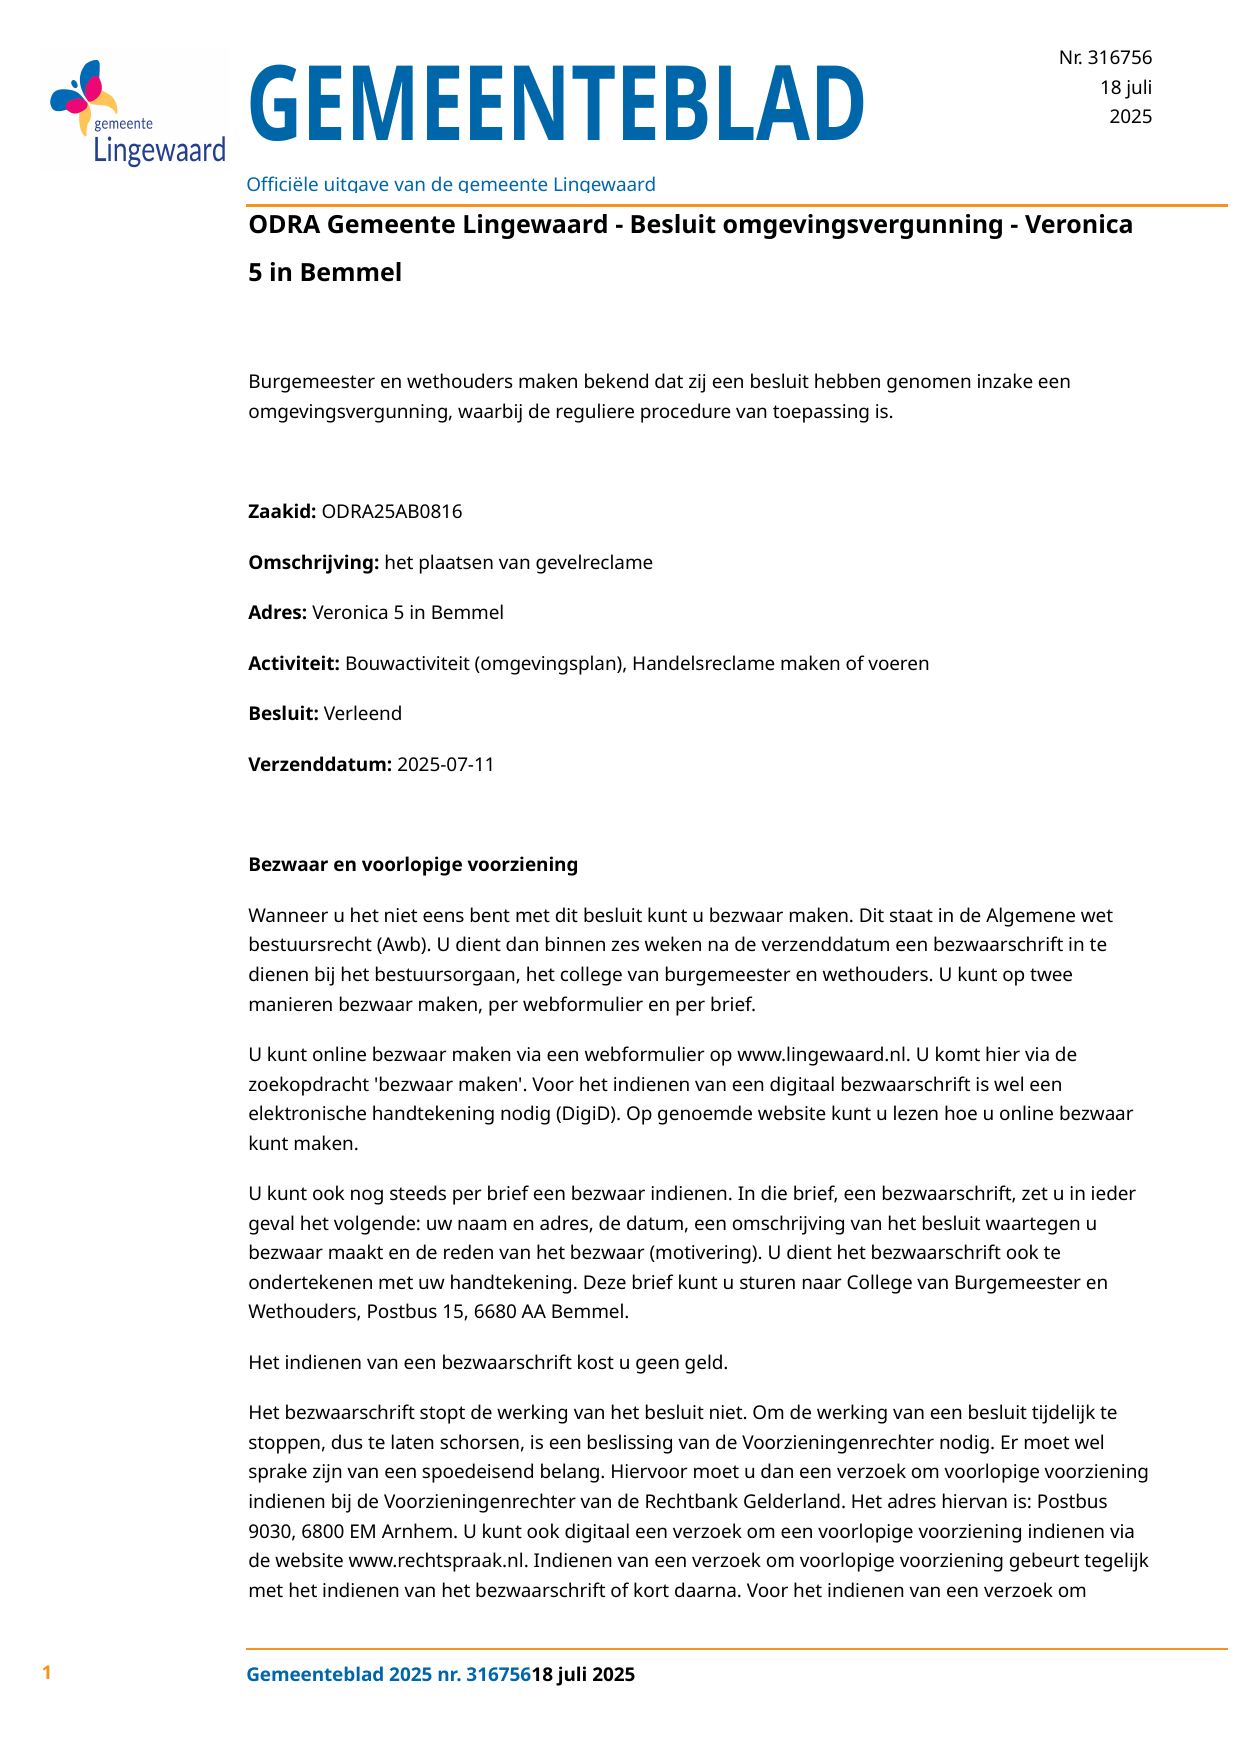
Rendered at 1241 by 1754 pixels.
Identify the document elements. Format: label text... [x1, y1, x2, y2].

text Adres: Veronica 5 in Bemmel [248, 599, 1152, 625]
picture [41, 47, 231, 172]
text Bezwaar en voorlopige voorziening [248, 852, 1152, 877]
text U kunt online bezwaar maken via een webformulier op www.lingewaard.nl. U komt hier via de zoekopdracht 'bezwaar maken'. Voor het indienen van een digitaal bezwaarschrift is wel een elektronische handtekening nodig (DigiD). Op genoemde website kunt u lezen hoe u online bezwaar kunt maken. [248, 1041, 1152, 1156]
text Omschrijving: het plaatsen van gevelreclame [248, 549, 1152, 575]
text Wanneer u het niet eens bent met dit besluit kunt u bezwaar maken. Dit staat in de Algemene wet bestuursrecht (Awb). U dient dan binnen zes weken na de verzenddatum een bezwaarschrift in te dienen bij het bestuursorgaan, het college van burgemeester en wethouders. U kunt op twee manieren bezwaar maken, per webformulier en per brief. [248, 902, 1152, 1017]
text U kunt ook nog steeds per brief een bezwaar indienen. In die brief, een bezwaarschrift, zet u in ieder geval het volgende: uw naam en adres, de datum, een omschrijving van het besluit waartegen u bezwaar maakt en de reden van het bezwaar (motivering). U dient het bezwaarschrift ook te ondertekenen met uw handtekening. Deze brief kunt u sturen naar College van Burgemeester en Wethouders, Postbus 15, 6680 AA Bemmel. [248, 1180, 1152, 1324]
text Burgemeester en wethouders maken bekend dat zij een besluit hebben genomen inzake een omgevingsvergunning, waarbij de reguliere procedure van toepassing is. [248, 368, 1152, 424]
text Besluit: Verleend [248, 700, 1152, 726]
text Verzenddatum: 2025-07-11 [248, 751, 1152, 777]
text Zaakid: ODRA25AB0816 [248, 499, 1152, 524]
text Het bezwaarschrift stopt de werking van het besluit niet. Om de werking van een besluit tijdelijk te stoppen, dus te laten schorsen, is een beslissing van de Voorzieningenrechter nodig. Er moet wel sprake zijn van een spoedeisend belang. Hiervoor moet u dan een verzoek om voorlopige voorziening indienen bij de Voorzieningenrechter van de Rechtbank Gelderland. Het adres hiervan is: Postbus 9030, 6800 EM Arnhem. U kunt ook digitaal een verzoek om een voorlopige voorziening indienen via de website www.rechtspraak.nl. Indienen van een verzoek om voorlopige voorziening gebeurt tegelijk met het indienen van het bezwaarschrift of kort daarna. Voor het indienen van een verzoek om [248, 1399, 1152, 1603]
text Activiteit: Bouwactiviteit (omgevingsplan), Handelsreclame maken of voeren [248, 650, 1152, 676]
text ODRA Gemeente Lingewaard - Besluit omgevingsvergunning - Veronica 5 in Bemmel [248, 207, 1152, 288]
text Het indienen van een bezwaarschrift kost u geen geld. [248, 1349, 1152, 1375]
